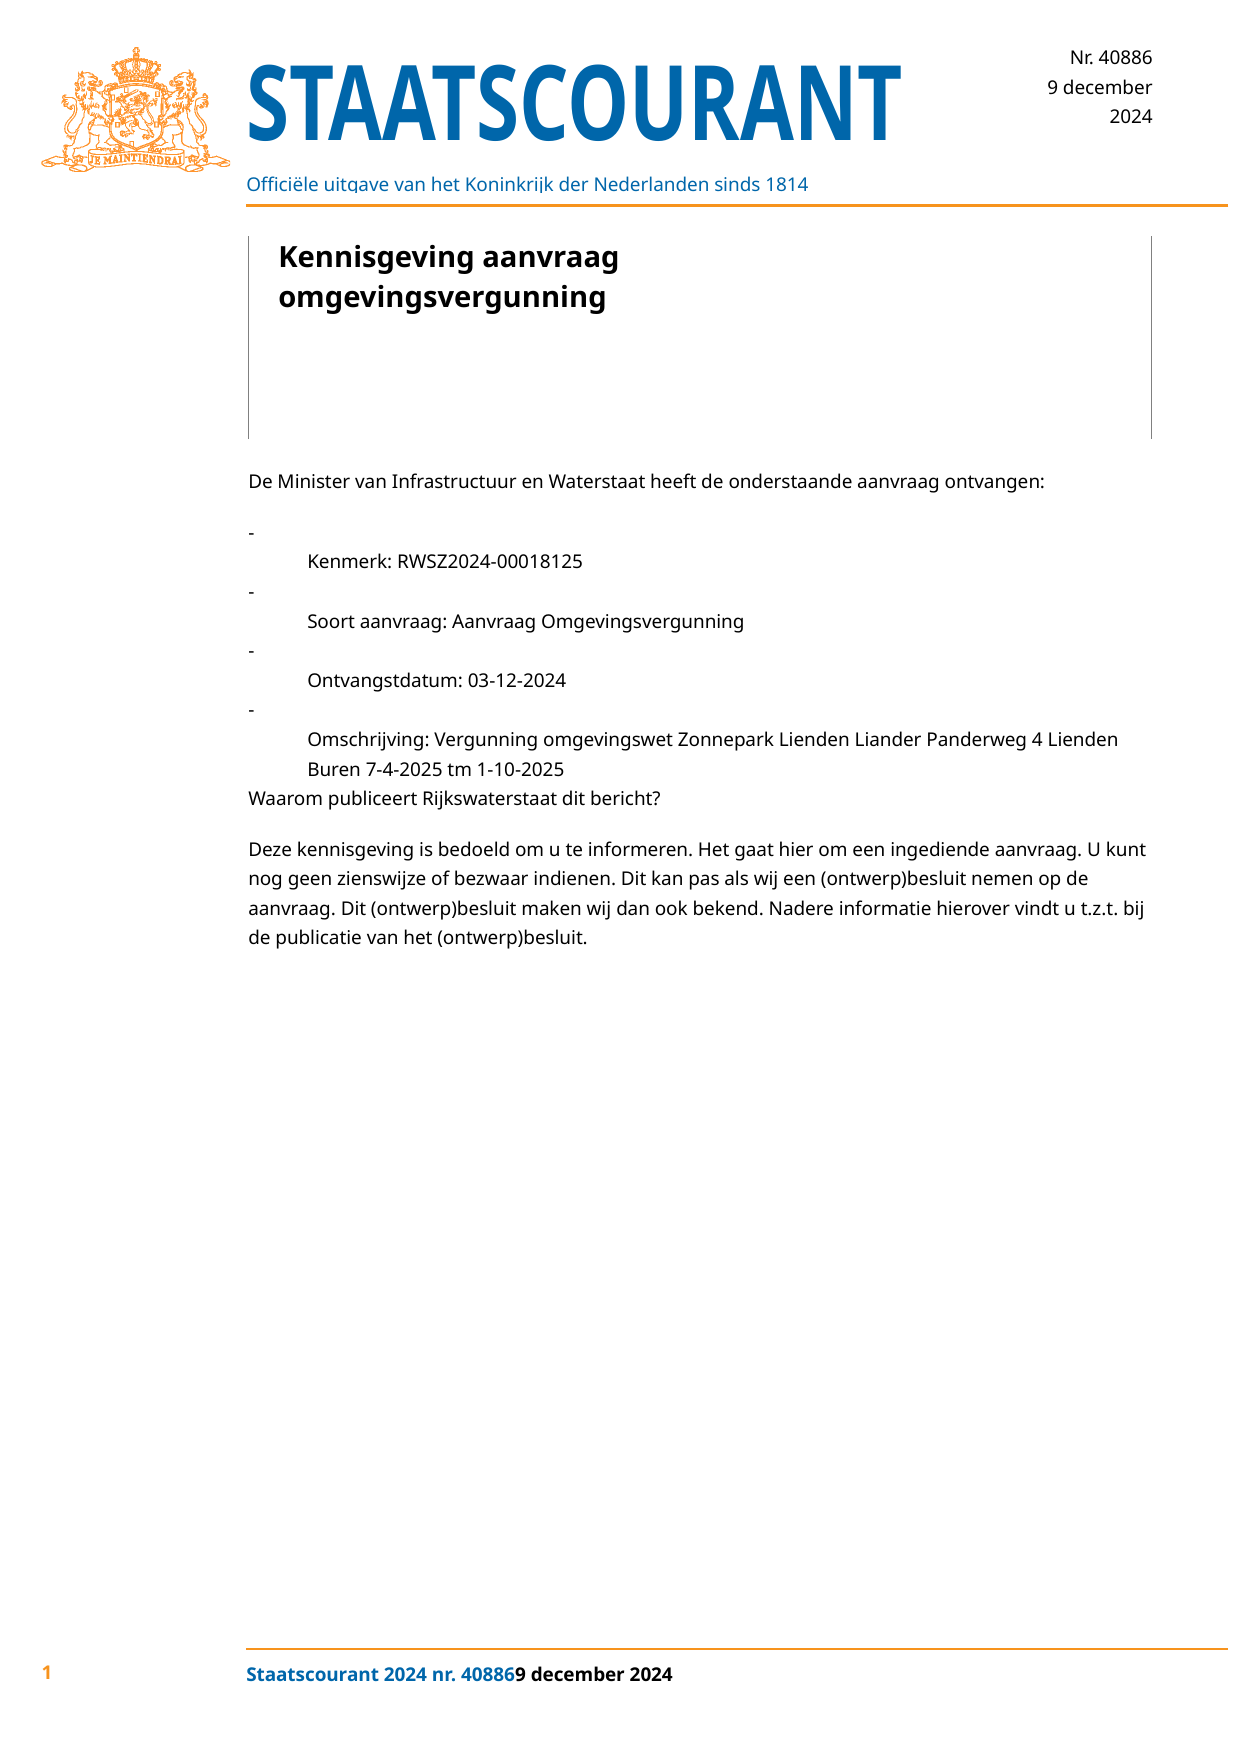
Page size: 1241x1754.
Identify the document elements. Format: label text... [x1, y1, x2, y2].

text De Minister van Infrastructuur en Waterstaat heeft de onderstaande aanvraag ontvangen: [248, 469, 1152, 494]
text Deze kennisgeving is bedoeld om u te informeren. Het gaat hier om een ingediende aanvraag. U kunt nog geen zienswijze of bezwaar indienen. Dit kan pas als wij een (ontwerp)besluit nemen op de aanvraag. Dit (ontwerp)besluit maken wij dan ook bekend. Nadere informatie hierover vindt u t.z.t. bij de publicatie van het (ontwerp)besluit. [248, 836, 1152, 950]
table_header [850, 414, 1151, 439]
list Ontvangstdatum: 03-12-2024 [248, 667, 1152, 693]
table_header [850, 236, 912, 413]
text Waarom publiceert Rijkswaterstaat dit bericht? [248, 785, 1152, 811]
list Soort aanvraag: Aanvraag Omgevingsvergunning [248, 608, 1152, 633]
list Kenmerk: RWSZ2024-00018125 [248, 549, 1152, 574]
table_header [1090, 236, 1151, 413]
list Omschrijving: Vergunning omgevingswet Zonnepark Lienden Liander Panderweg 4 Lienden Buren 7-4-2025 tm 1-10-2025 [248, 726, 1152, 781]
table_header Kennisgeving aanvraag omgevingsvergunning [249, 236, 850, 439]
picture [912, 236, 1090, 414]
picture [41, 47, 231, 172]
